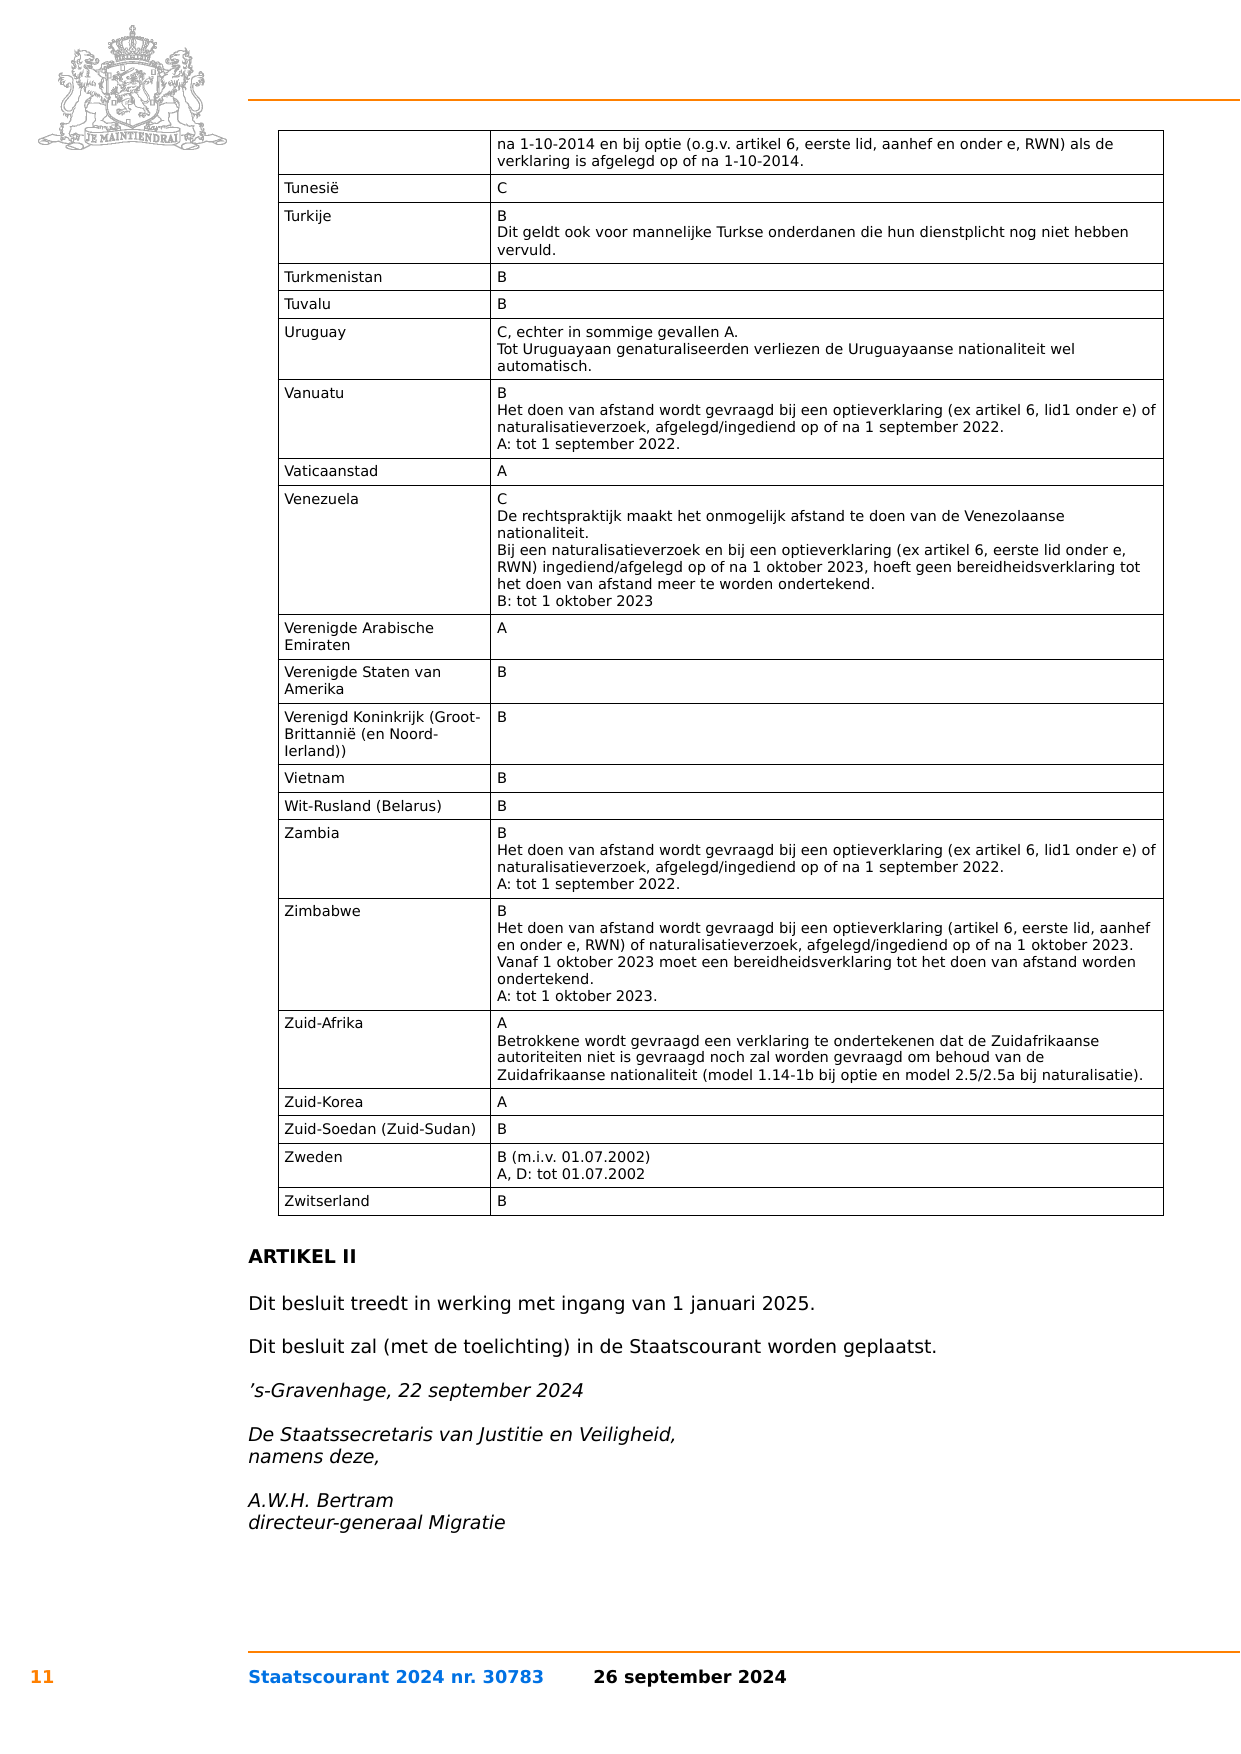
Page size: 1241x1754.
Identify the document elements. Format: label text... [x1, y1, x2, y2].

table_cell B [491, 264, 1163, 290]
table_cell na 1-10-2014 en bij optie (o.g.v. artikel 6, eerste lid, aanhef en onder e, RWN) als de verklaring is afgelegd op of na 1-10-2014. [491, 131, 1163, 174]
table_cell A [491, 615, 1163, 658]
table_cell Vanuatu [279, 380, 490, 457]
table_cell Uruguay [279, 319, 490, 379]
table_cell Verenigd Koninkrijk (Groot-Brittannië (en Noord-Ierland)) [279, 704, 490, 764]
table_cell Vaticaanstad [279, 459, 490, 485]
table_cell B [491, 793, 1163, 819]
table_cell B Dit geldt ook voor mannelijke Turkse onderdanen die hun dienstplicht nog niet hebben vervuld. [491, 203, 1163, 263]
table_cell C De rechtspraktijk maakt het onmogelijk afstand te doen van de Venezolaanse nationaliteit. Bij een naturalisatieverzoek en bij een optieverklaring (ex artikel 6, eerste lid onder e, RWN) ingediend/afgelegd op of na 1 oktober 2023, hoeft geen bereidheidsverklaring tot het doen van afstand meer te worden ondertekend. B: tot 1 oktober 2023 [491, 486, 1163, 614]
table_cell Verenigde Arabische Emiraten [279, 615, 490, 658]
table_cell Zuid-Soedan (Zuid-Sudan) [279, 1116, 490, 1143]
text Dit besluit zal (met de toelichting) in de Staatscourant worden geplaatst. [248, 1336, 1163, 1358]
table_cell Vietnam [279, 765, 490, 792]
table_cell B [491, 704, 1163, 764]
table_cell Verenigde Staten van Amerika [279, 660, 490, 703]
table_cell A [491, 1089, 1163, 1115]
table_cell A [491, 459, 1163, 485]
table_cell Wit-Rusland (Belarus) [279, 793, 490, 819]
table_cell B Het doen van afstand wordt gevraagd bij een optieverklaring (artikel 6, eerste lid, aanhef en onder e, RWN) of naturalisatieverzoek, afgelegd/ingediend op of na 1 oktober 2023. Vanaf 1 oktober 2023 moet een bereidheidsverklaring tot het doen van afstand worden ondertekend. A: tot 1 oktober 2023. [491, 899, 1163, 1010]
text ’s-Gravenhage, 22 september 2024 [248, 1380, 1163, 1402]
table_cell Tunesië [279, 175, 490, 202]
subtitle ARTIKEL II [248, 1246, 1163, 1268]
table_cell Zuid-Korea [279, 1089, 490, 1115]
table_cell B (m.i.v. 01.07.2002) A, D: tot 01.07.2002 [491, 1144, 1163, 1187]
table_cell B [491, 291, 1163, 318]
table_cell Tuvalu [279, 291, 490, 318]
table_cell Zambia [279, 820, 490, 897]
table_cell A Betrokkene wordt gevraagd een verklaring te ondertekenen dat de Zuidafrikaanse autoriteiten niet is gevraagd noch zal worden gevraagd om behoud van de Zuidafrikaanse nationaliteit (model 1.14-1b bij optie en model 2.5/2.5a bij naturalisatie). [491, 1011, 1163, 1088]
table_cell Zuid-Afrika [279, 1011, 490, 1088]
table_cell C [491, 175, 1163, 202]
table_cell B Het doen van afstand wordt gevraagd bij een optieverklaring (ex artikel 6, lid1 onder e) of naturalisatieverzoek, afgelegd/ingediend op of na 1 september 2022. A: tot 1 september 2022. [491, 380, 1163, 457]
table_cell Venezuela [279, 486, 490, 614]
table_cell B [491, 1116, 1163, 1143]
table_cell B Het doen van afstand wordt gevraagd bij een optieverklaring (ex artikel 6, lid1 onder e) of naturalisatieverzoek, afgelegd/ingediend op of na 1 september 2022. A: tot 1 september 2022. [491, 820, 1163, 897]
text De Staatssecretaris van Justitie en Veiligheid, namens deze, A.W.H. Bertram directeur-generaal Migratie [248, 1424, 1163, 1534]
table_cell [279, 131, 490, 174]
table_cell Zweden [279, 1144, 490, 1187]
table_cell B [491, 765, 1163, 792]
picture [38, 25, 227, 150]
table_cell Turkmenistan [279, 264, 490, 290]
table_cell B [491, 660, 1163, 703]
table_cell Zwitserland [279, 1188, 490, 1214]
text Dit besluit treedt in werking met ingang van 1 januari 2025. [248, 1293, 1163, 1314]
table_cell C, echter in sommige gevallen A. Tot Uruguayaan genaturaliseerden verliezen de Uruguayaanse nationaliteit wel automatisch. [491, 319, 1163, 379]
table_cell Zimbabwe [279, 899, 490, 1010]
table_cell B [491, 1188, 1163, 1214]
table_cell Turkije [279, 203, 490, 263]
